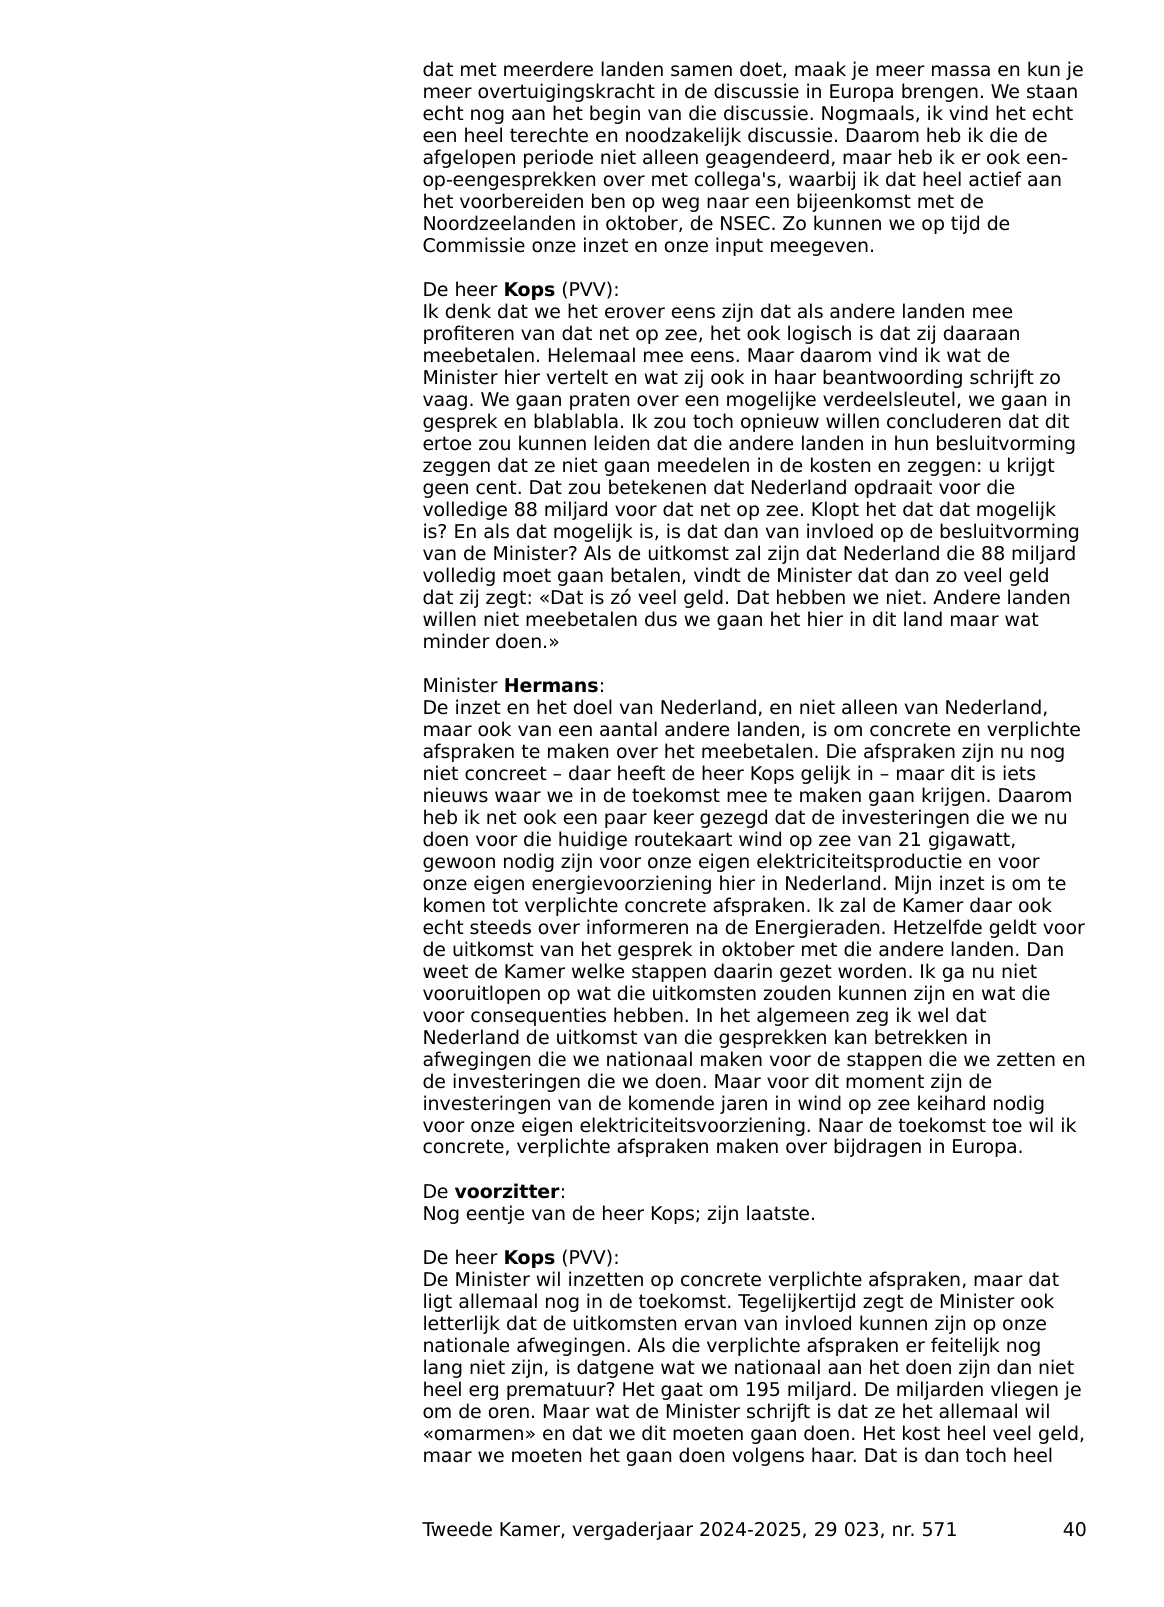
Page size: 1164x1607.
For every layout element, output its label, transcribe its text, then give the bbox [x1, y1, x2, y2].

text De voorzitter: [422, 1181, 1087, 1203]
text dat met meerdere landen samen doet, maak je meer massa en kun je meer overtuigingskracht in de discussie in Europa brengen. We staan echt nog aan het begin van die discussie. Nogmaals, ik vind het echt een heel terechte en noodzakelijk discussie. Daarom heb ik die de afgelopen periode niet alleen geagendeerd, maar heb ik er ook een-op-eengesprekken over met collega's, waarbij ik dat heel actief aan het voorbereiden ben op weg naar een bijeenkomst met de Noordzeelanden in oktober, de NSEC. Zo kunnen we op tijd de Commissie onze inzet en onze input meegeven. [422, 59, 1087, 257]
text Nog eentje van de heer Kops; zijn laatste. [422, 1203, 1087, 1224]
text De heer Kops (PVV): [422, 279, 1087, 301]
text De heer Kops (PVV): [422, 1247, 1087, 1269]
text Minister Hermans: [422, 675, 1087, 697]
text De inzet en het doel van Nederland, en niet alleen van Nederland, maar ook van een aantal andere landen, is om concrete en verplichte afspraken te maken over het meebetalen. Die afspraken zijn nu nog niet concreet – daar heeft de heer Kops gelijk in – maar dit is iets nieuws waar we in de toekomst mee te maken gaan krijgen. Daarom heb ik net ook een paar keer gezegd dat de investeringen die we nu doen voor die huidige routekaart wind op zee van 21 gigawatt, gewoon nodig zijn voor onze eigen elektriciteitsproductie en voor onze eigen energievoorziening hier in Nederland. Mijn inzet is om te komen tot verplichte concrete afspraken. Ik zal de Kamer daar ook echt steeds over informeren na de Energieraden. Hetzelfde geldt voor de uitkomst van het gesprek in oktober met die andere landen. Dan weet de Kamer welke stappen daarin gezet worden. Ik ga nu niet vooruitlopen op wat die uitkomsten zouden kunnen zijn en wat die voor consequenties hebben. In het algemeen zeg ik wel dat Nederland de uitkomst van die gesprekken kan betrekken in afwegingen die we nationaal maken voor de stappen die we zetten en de investeringen die we doen. Maar voor dit moment zijn de investeringen van de komende jaren in wind op zee keihard nodig voor onze eigen elektriciteitsvoorziening. Naar de toekomst toe wil ik concrete, verplichte afspraken maken over bijdragen in Europa. [422, 697, 1087, 1158]
text Ik denk dat we het erover eens zijn dat als andere landen mee profiteren van dat net op zee, het ook logisch is dat zij daaraan meebetalen. Helemaal mee eens. Maar daarom vind ik wat de Minister hier vertelt en wat zij ook in haar beantwoording schrijft zo vaag. We gaan praten over een mogelijke verdeelsleutel, we gaan in gesprek en blablabla. Ik zou toch opnieuw willen concluderen dat dit ertoe zou kunnen leiden dat die andere landen in hun besluitvorming zeggen dat ze niet gaan meedelen in de kosten en zeggen: u krijgt geen cent. Dat zou betekenen dat Nederland opdraait voor die volledige 88 miljard voor dat net op zee. Klopt het dat dat mogelijk is? En als dat mogelijk is, is dat dan van invloed op de besluitvorming van de Minister? Als de uitkomst zal zijn dat Nederland die 88 miljard volledig moet gaan betalen, vindt de Minister dat dan zo veel geld dat zij zegt: «Dat is zó veel geld. Dat hebben we niet. Andere landen willen niet meebetalen dus we gaan het hier in dit land maar wat minder doen.» [422, 301, 1087, 653]
text De Minister wil inzetten op concrete verplichte afspraken, maar dat ligt allemaal nog in de toekomst. Tegelijkertijd zegt de Minister ook letterlijk dat de uitkomsten ervan van invloed kunnen zijn op onze nationale afwegingen. Als die verplichte afspraken er feitelijk nog lang niet zijn, is datgene wat we nationaal aan het doen zijn dan niet heel erg prematuur? Het gaat om 195 miljard. De miljarden vliegen je om de oren. Maar wat de Minister schrijft is dat ze het allemaal wil «omarmen» en dat we dit moeten gaan doen. Het kost heel veel geld, maar we moeten het gaan doen volgens haar. Dat is dan toch heel [422, 1269, 1087, 1467]
